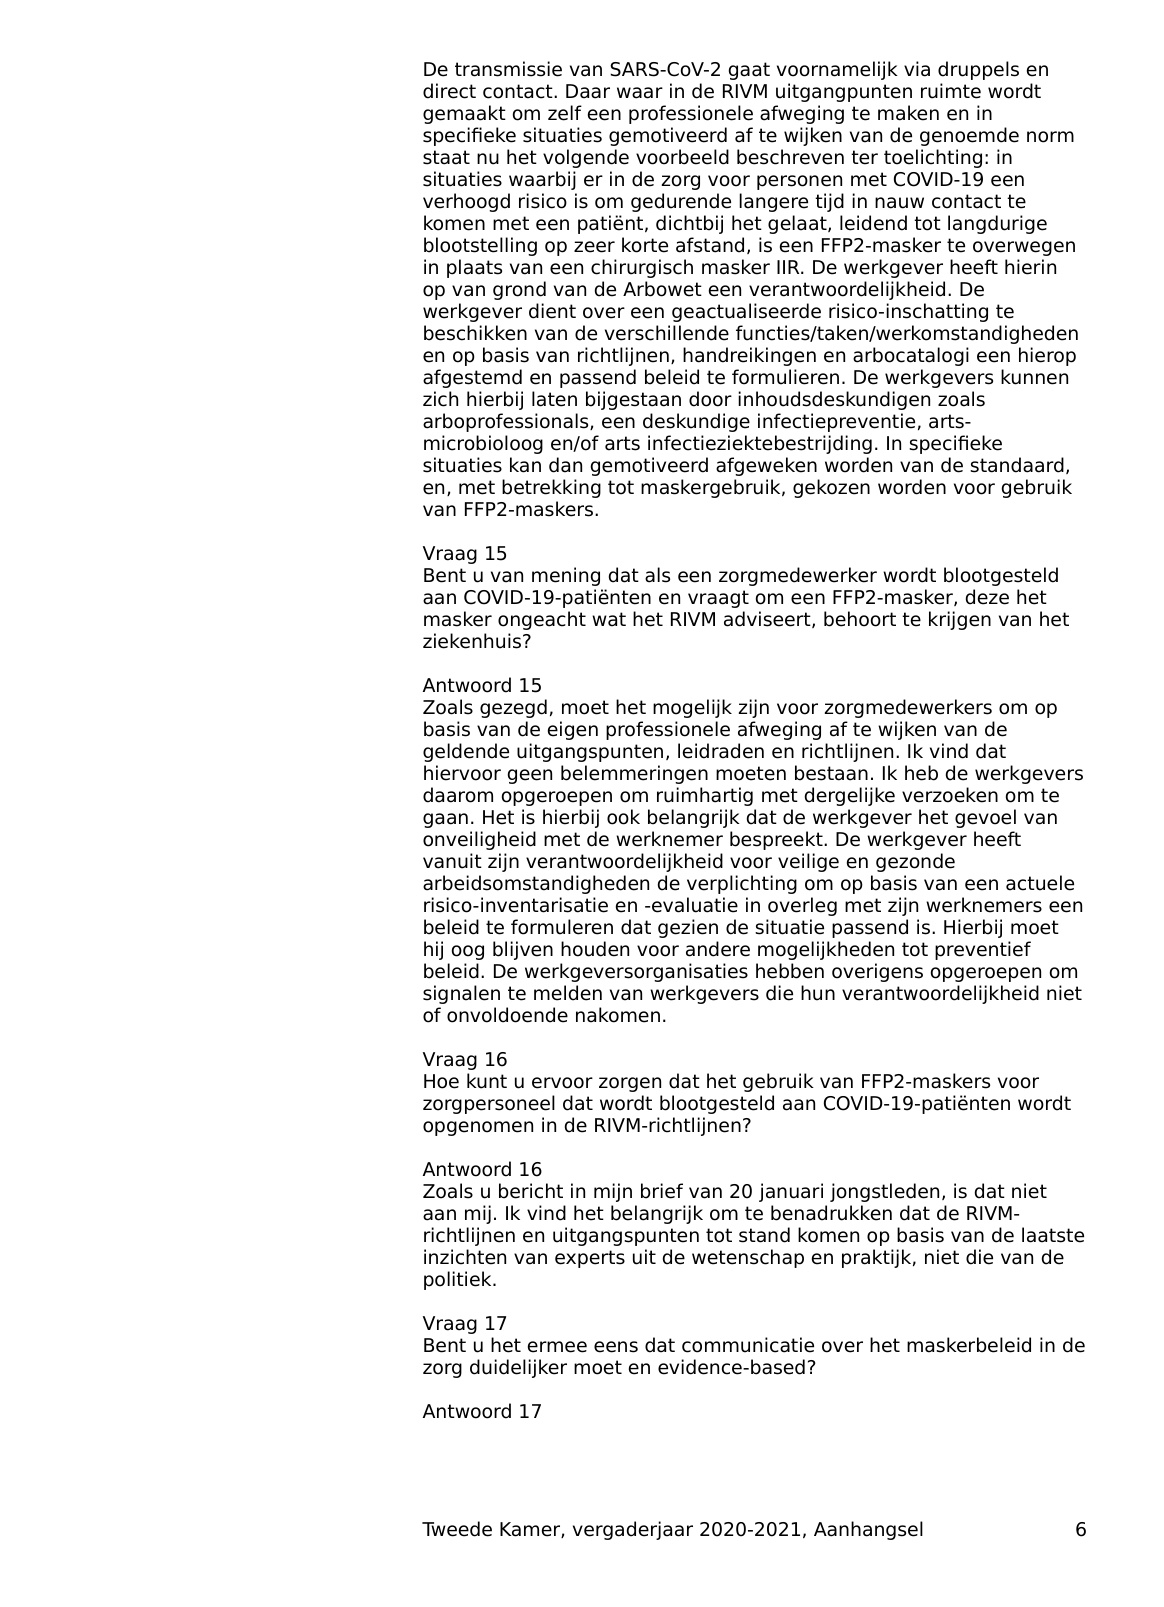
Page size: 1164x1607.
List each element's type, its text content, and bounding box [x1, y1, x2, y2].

text Zoals gezegd, moet het mogelijk zijn voor zorgmedewerkers om op basis van de eigen professionele afweging af te wijken van de geldende uitgangspunten, leidraden en richtlijnen. Ik vind dat hiervoor geen belemmeringen moeten bestaan. Ik heb de werkgevers daarom opgeroepen om ruimhartig met dergelijke verzoeken om te gaan. Het is hierbij ook belangrijk dat de werkgever het gevoel van onveiligheid met de werknemer bespreekt. De werkgever heeft vanuit zijn verantwoordelijkheid voor veilige en gezonde arbeidsomstandigheden de verplichting om op basis van een actuele risico-inventarisatie en -evaluatie in overleg met zijn werknemers een beleid te formuleren dat gezien de situatie passend is. Hierbij moet hij oog blijven houden voor andere mogelijkheden tot preventief beleid. De werkgeversorganisaties hebben overigens opgeroepen om signalen te melden van werkgevers die hun verantwoordelijkheid niet of onvoldoende nakomen. [422, 697, 1087, 1027]
text De transmissie van SARS-CoV-2 gaat voornamelijk via druppels en direct contact. Daar waar in de RIVM uitgangpunten ruimte wordt gemaakt om zelf een professionele afweging te maken en in specifieke situaties gemotiveerd af te wijken van de genoemde norm staat nu het volgende voorbeeld beschreven ter toelichting: in situaties waarbij er in de zorg voor personen met COVID-19 een verhoogd risico is om gedurende langere tijd in nauw contact te komen met een patiënt, dichtbij het gelaat, leidend tot langdurige blootstelling op zeer korte afstand, is een FFP2-masker te overwegen in plaats van een chirurgisch masker IIR. De werkgever heeft hierin op van grond van de Arbowet een verantwoordelijkheid. De werkgever dient over een geactualiseerde risico-inschatting te beschikken van de verschillende functies/taken/werkomstandigheden en op basis van richtlijnen, handreikingen en arbocatalogi een hierop afgestemd en passend beleid te formulieren. De werkgevers kunnen zich hierbij laten bijgestaan door inhoudsdeskundigen zoals arboprofessionals, een deskundige infectiepreventie, arts-microbioloog en/of arts infectieziektebestrijding. In specifieke situaties kan dan gemotiveerd afgeweken worden van de standaard, en, met betrekking tot maskergebruik, gekozen worden voor gebruik van FFP2-maskers. [422, 59, 1087, 521]
text Antwoord 15 [422, 675, 1087, 697]
text Bent u van mening dat als een zorgmedewerker wordt blootgesteld aan COVID-19-patiënten en vraagt om een FFP2-masker, deze het masker ongeacht wat het RIVM adviseert, behoort te krijgen van het ziekenhuis? [422, 565, 1087, 653]
text Vraag 15 [422, 543, 1087, 565]
text Zoals u bericht in mijn brief van 20 januari jongstleden, is dat niet aan mij. Ik vind het belangrijk om te benadrukken dat de RIVM-richtlijnen en uitgangspunten tot stand komen op basis van de laatste inzichten van experts uit de wetenschap en praktijk, niet die van de politiek. [422, 1181, 1087, 1291]
text Vraag 16 [422, 1049, 1087, 1071]
text Bent u het ermee eens dat communicatie over het maskerbeleid in de zorg duidelijker moet en evidence-based? [422, 1335, 1087, 1379]
text Antwoord 16 [422, 1159, 1087, 1181]
text Hoe kunt u ervoor zorgen dat het gebruik van FFP2-maskers voor zorgpersoneel dat wordt blootgesteld aan COVID-19-patiënten wordt opgenomen in de RIVM-richtlijnen? [422, 1071, 1087, 1137]
text Vraag 17 [422, 1313, 1087, 1335]
text Antwoord 17 [422, 1401, 1087, 1423]
